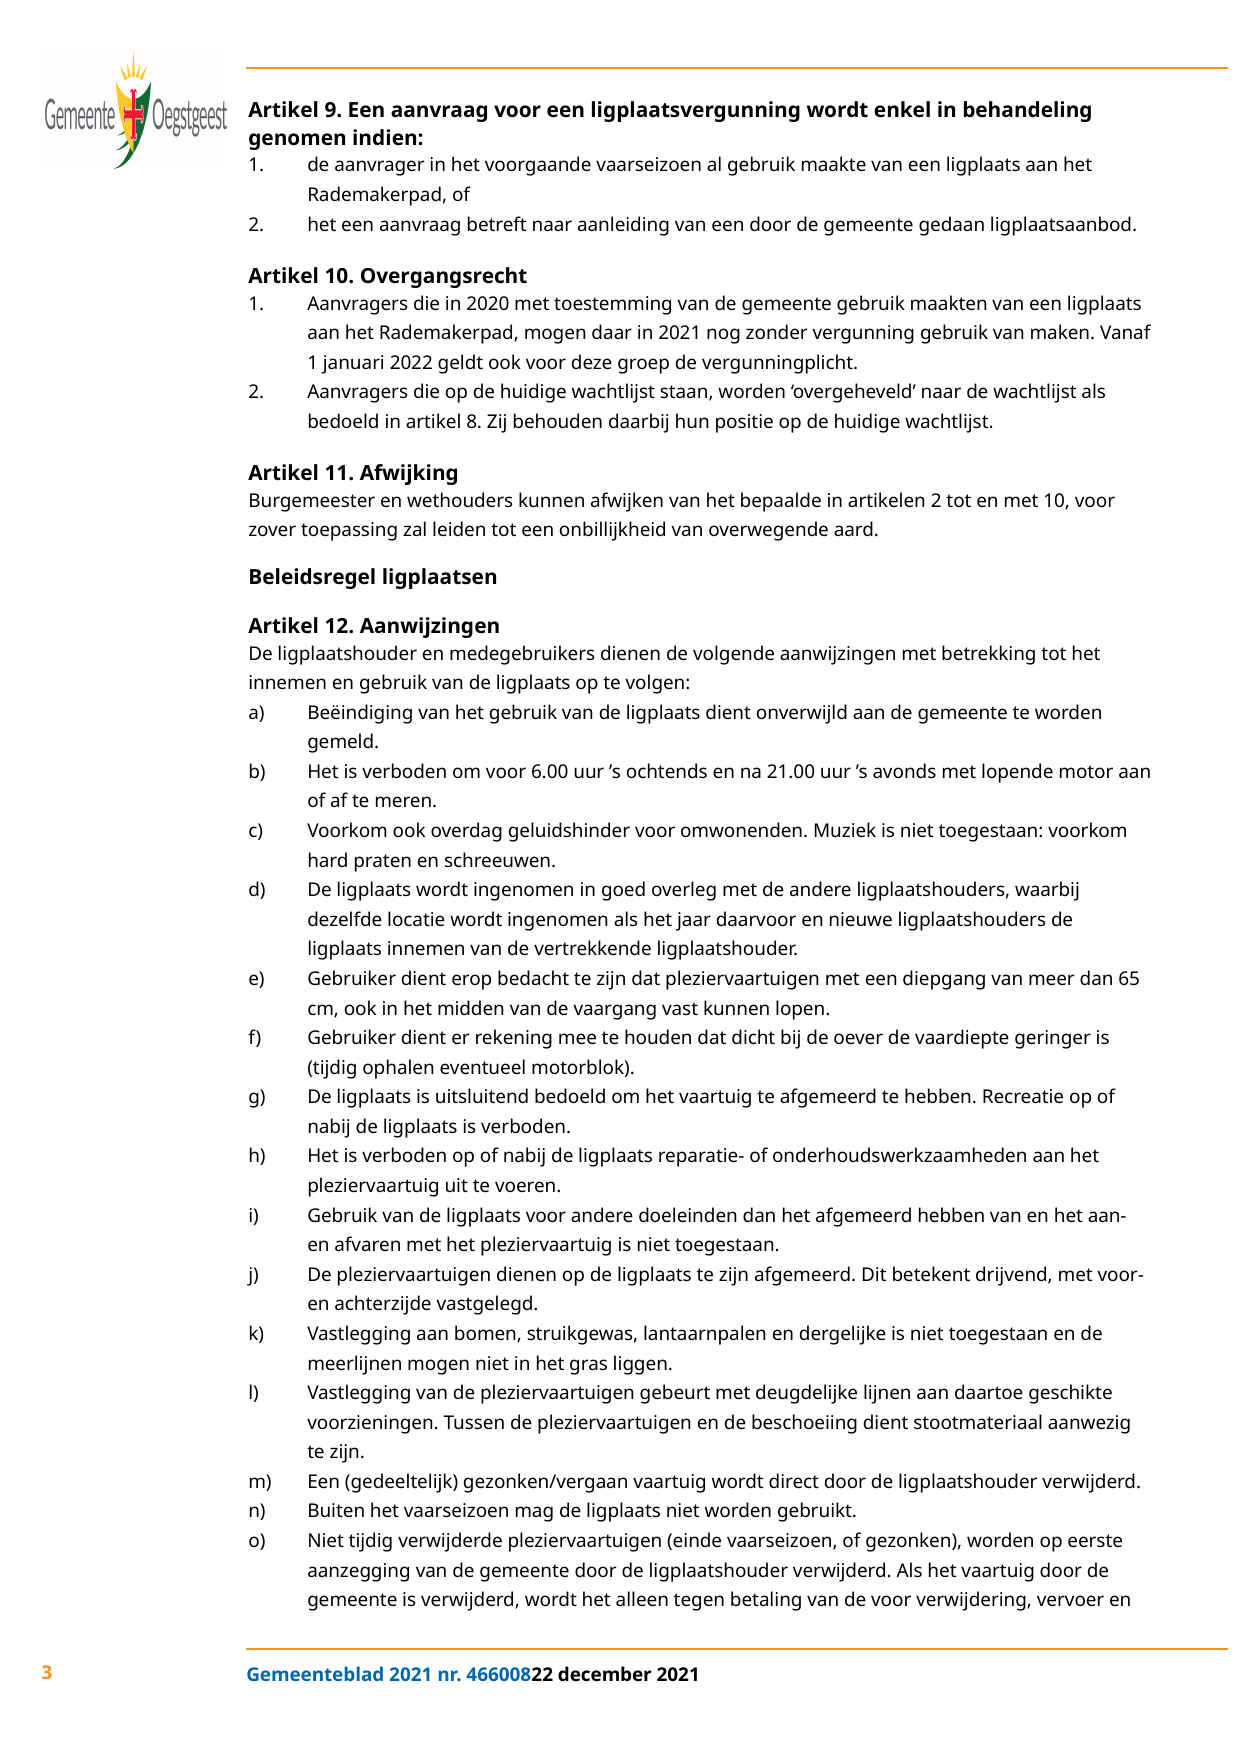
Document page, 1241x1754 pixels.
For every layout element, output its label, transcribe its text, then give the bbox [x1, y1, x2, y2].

list Aanvragers die in 2020 met toestemming van de gemeente gebruik maakten van een ligplaats aan het Rademakerpad, mogen daar in 2021 nog zonder vergunning gebruik van maken. Vanaf 1 januari 2022 geldt ook voor deze groep de vergunningplicht. [248, 290, 1152, 374]
list Niet tijdig verwijderde pleziervaartuigen (einde vaarseizoen, of gezonken), worden op eerste aanzegging van de gemeente door de ligplaatshouder verwijderd. Als het vaartuig door de gemeente is verwijderd, wordt het alleen tegen betaling van de voor verwijdering, vervoer en [248, 1527, 1152, 1612]
list Vastlegging van de pleziervaartuigen gebeurt met deugdelijke lijnen aan daartoe geschikte voorzieningen. Tussen de pleziervaartuigen en de beschoeiing dient stootmateriaal aanwezig te zijn. [248, 1379, 1152, 1464]
list het een aanvraag betreft naar aanleiding van een door de gemeente gedaan ligplaatsaanbod. [248, 211, 1152, 237]
list Het is verboden op of nabij de ligplaats reparatie- of onderhoudswerkzaamheden aan het pleziervaartuig uit te voeren. [248, 1143, 1152, 1198]
list Het is verboden om voor 6.00 uur ’s ochtends en na 21.00 uur ’s avonds met lopende motor aan of af te meren. [248, 758, 1152, 813]
text Artikel 10. Overgangsrecht [248, 261, 1152, 290]
text Artikel 9. Een aanvraag voor een ligplaatsvergunning wordt enkel in behandeling genomen indien: [248, 95, 1152, 152]
text Beleidsregel ligplaatsen [248, 562, 1152, 591]
text Burgemeester en wethouders kunnen afwijken van het bepaalde in artikelen 2 tot en met 10, voor zover toepassing zal leiden tot een onbillijkheid van overwegende aard. [248, 487, 1152, 542]
list Aanvragers die op de huidige wachtlijst staan, worden ‘overgeheveld’ naar de wachtlijst als bedoeld in artikel 8. Zij behouden daarbij hun positie op de huidige wachtlijst. [248, 378, 1152, 434]
text De ligplaatshouder en medegebruikers dienen de volgende aanwijzingen met betrekking tot het innemen en gebruik van de ligplaats op te volgen: [248, 640, 1152, 695]
list Een (gedeeltelijk) gezonken/vergaan vaartuig wordt direct door de ligplaatshouder verwijderd. [248, 1468, 1152, 1494]
list de aanvrager in het voorgaande vaarseizoen al gebruik maakte van een ligplaats aan het Rademakerpad, of [248, 152, 1152, 207]
list Gebruiker dient er rekening mee te houden dat dicht bij de oever de vaardiepte geringer is (tijdig ophalen eventueel motorblok). [248, 1024, 1152, 1080]
list Vastlegging aan bomen, struikgewas, lantaarnpalen en dergelijke is niet toegestaan en de meerlijnen mogen niet in het gras liggen. [248, 1320, 1152, 1376]
list Beëindiging van het gebruik van de ligplaats dient onverwijld aan de gemeente te worden gemeld. [248, 699, 1152, 754]
list De pleziervaartuigen dienen op de ligplaats te zijn afgemeerd. Dit betekent drijvend, met voor- en achterzijde vastgelegd. [248, 1261, 1152, 1316]
list Gebruik van de ligplaats voor andere doeleinden dan het afgemeerd hebben van en het aan- en afvaren met het pleziervaartuig is niet toegestaan. [248, 1202, 1152, 1257]
picture [41, 47, 231, 172]
text Artikel 12. Aanwijzingen [248, 611, 1152, 640]
list De ligplaats wordt ingenomen in goed overleg met de andere ligplaatshouders, waarbij dezelfde locatie wordt ingenomen als het jaar daarvoor en nieuwe ligplaatshouders de ligplaats innemen van de vertrekkende ligplaatshouder. [248, 876, 1152, 961]
list Voorkom ook overdag geluidshinder voor omwonenden. Muziek is niet toegestaan: voorkom hard praten en schreeuwen. [248, 817, 1152, 873]
list Buiten het vaarseizoen mag de ligplaats niet worden gebruikt. [248, 1498, 1152, 1523]
list De ligplaats is uitsluitend bedoeld om het vaartuig te afgemeerd te hebben. Recreatie op of nabij de ligplaats is verboden. [248, 1083, 1152, 1139]
text Artikel 11. Afwijking [248, 458, 1152, 487]
list Gebruiker dient erop bedacht te zijn dat pleziervaartuigen met een diepgang van meer dan 65 cm, ook in het midden van de vaargang vast kunnen lopen. [248, 965, 1152, 1021]
